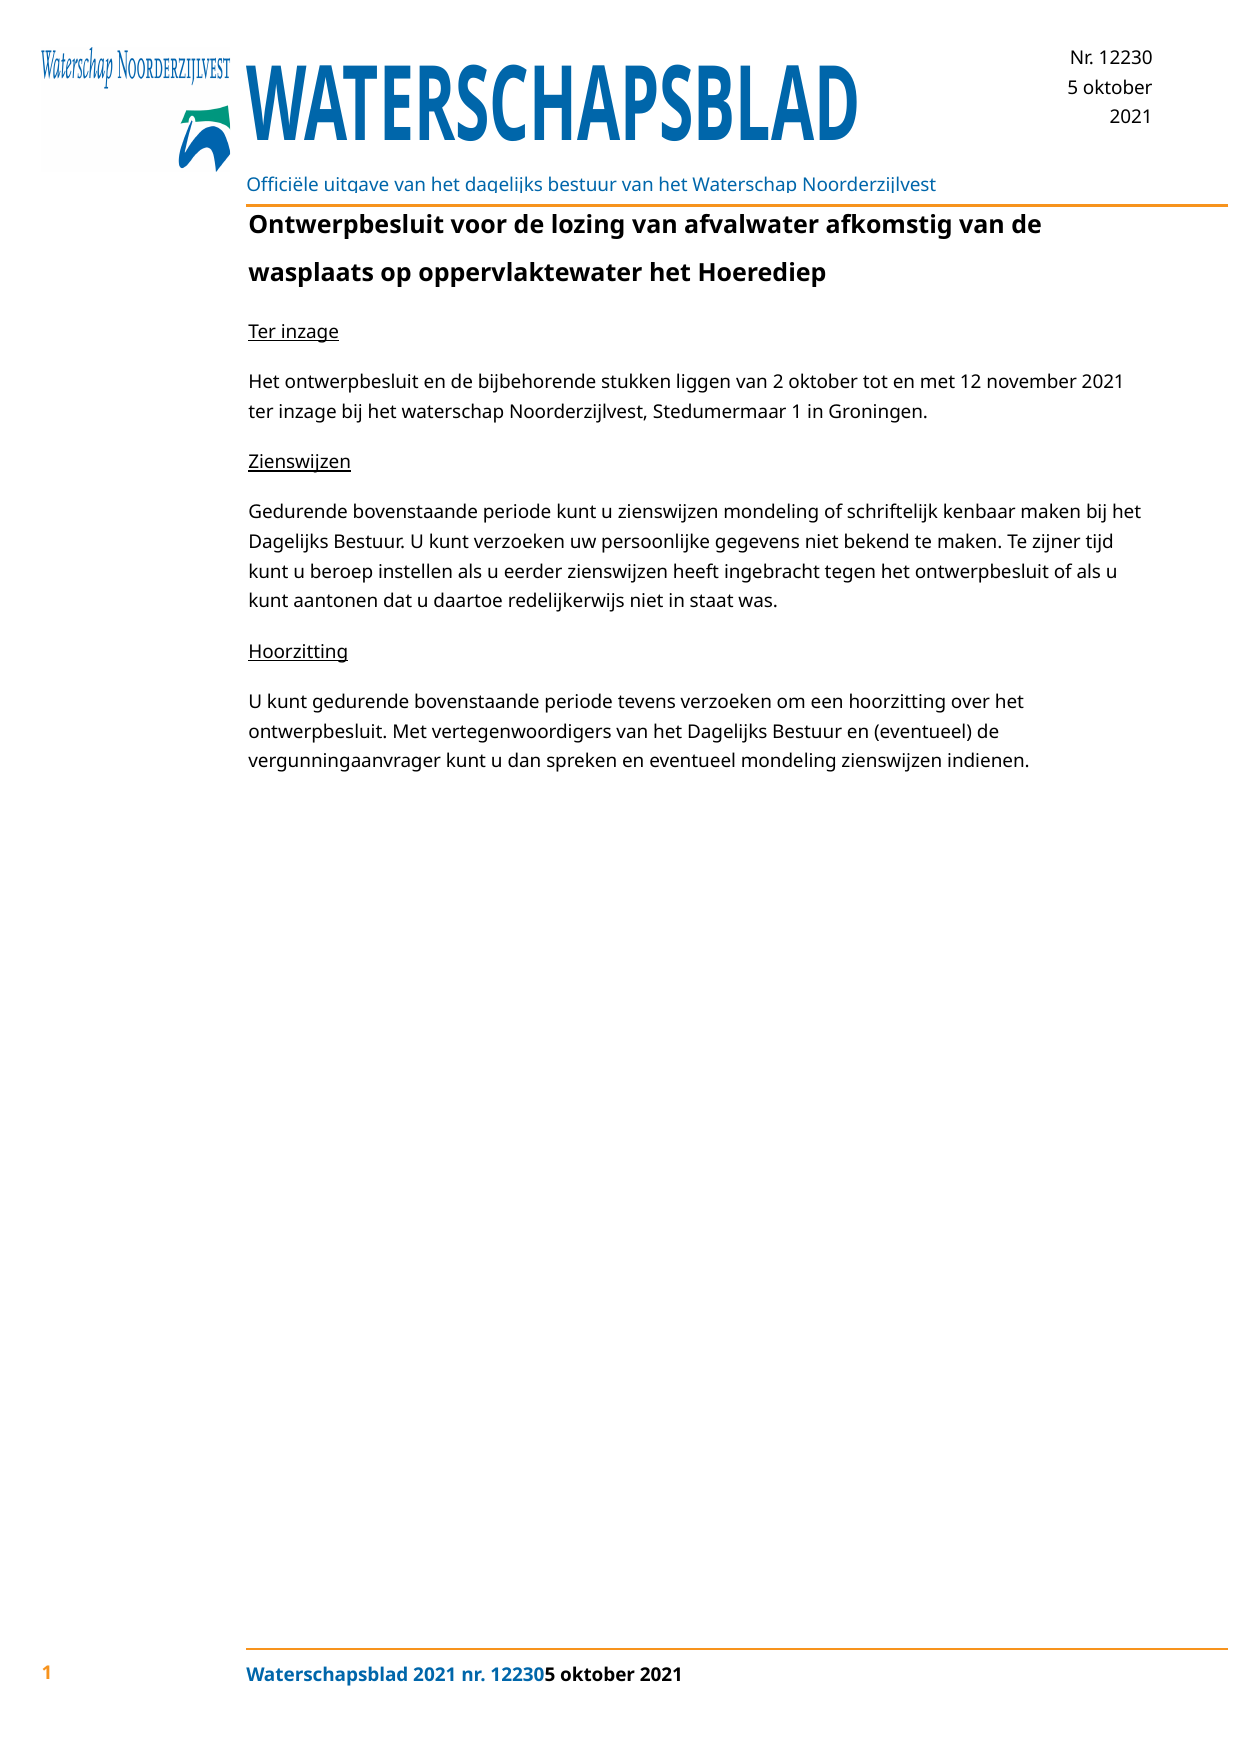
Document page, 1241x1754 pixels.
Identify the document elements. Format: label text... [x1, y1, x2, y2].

text Hoorzitting [248, 638, 1152, 664]
text Het ontwerpbesluit en de bijbehorende stukken liggen van 2 oktober tot en met 12 november 2021 ter inzage bij het waterschap Noorderzijlvest, Stedumermaar 1 in Groningen. [248, 368, 1152, 424]
text U kunt gedurende bovenstaande periode tevens verzoeken om een hoorzitting over het ontwerpbesluit. Met vertegenwoordigers van het Dagelijks Bestuur en (eventueel) de vergunningaanvrager kunt u dan spreken en eventueel mondeling zienswijzen indienen. [248, 688, 1152, 773]
text Zienswijzen [248, 448, 1152, 474]
text Gedurende bovenstaande periode kunt u zienswijzen mondeling of schriftelijk kenbaar maken bij het Dagelijks Bestuur. U kunt verzoeken uw persoonlijke gegevens niet bekend te maken. Te zijner tijd kunt u beroep instellen als u eerder zienswijzen heeft ingebracht tegen het ontwerpbesluit of als u kunt aantonen dat u daartoe redelijkerwijs niet in staat was. [248, 499, 1152, 613]
text Ontwerpbesluit voor de lozing van afvalwater afkomstig van de wasplaats op oppervlaktewater het Hoerediep [248, 207, 1152, 288]
picture [41, 47, 231, 172]
text Ter inzage [248, 318, 1152, 344]
